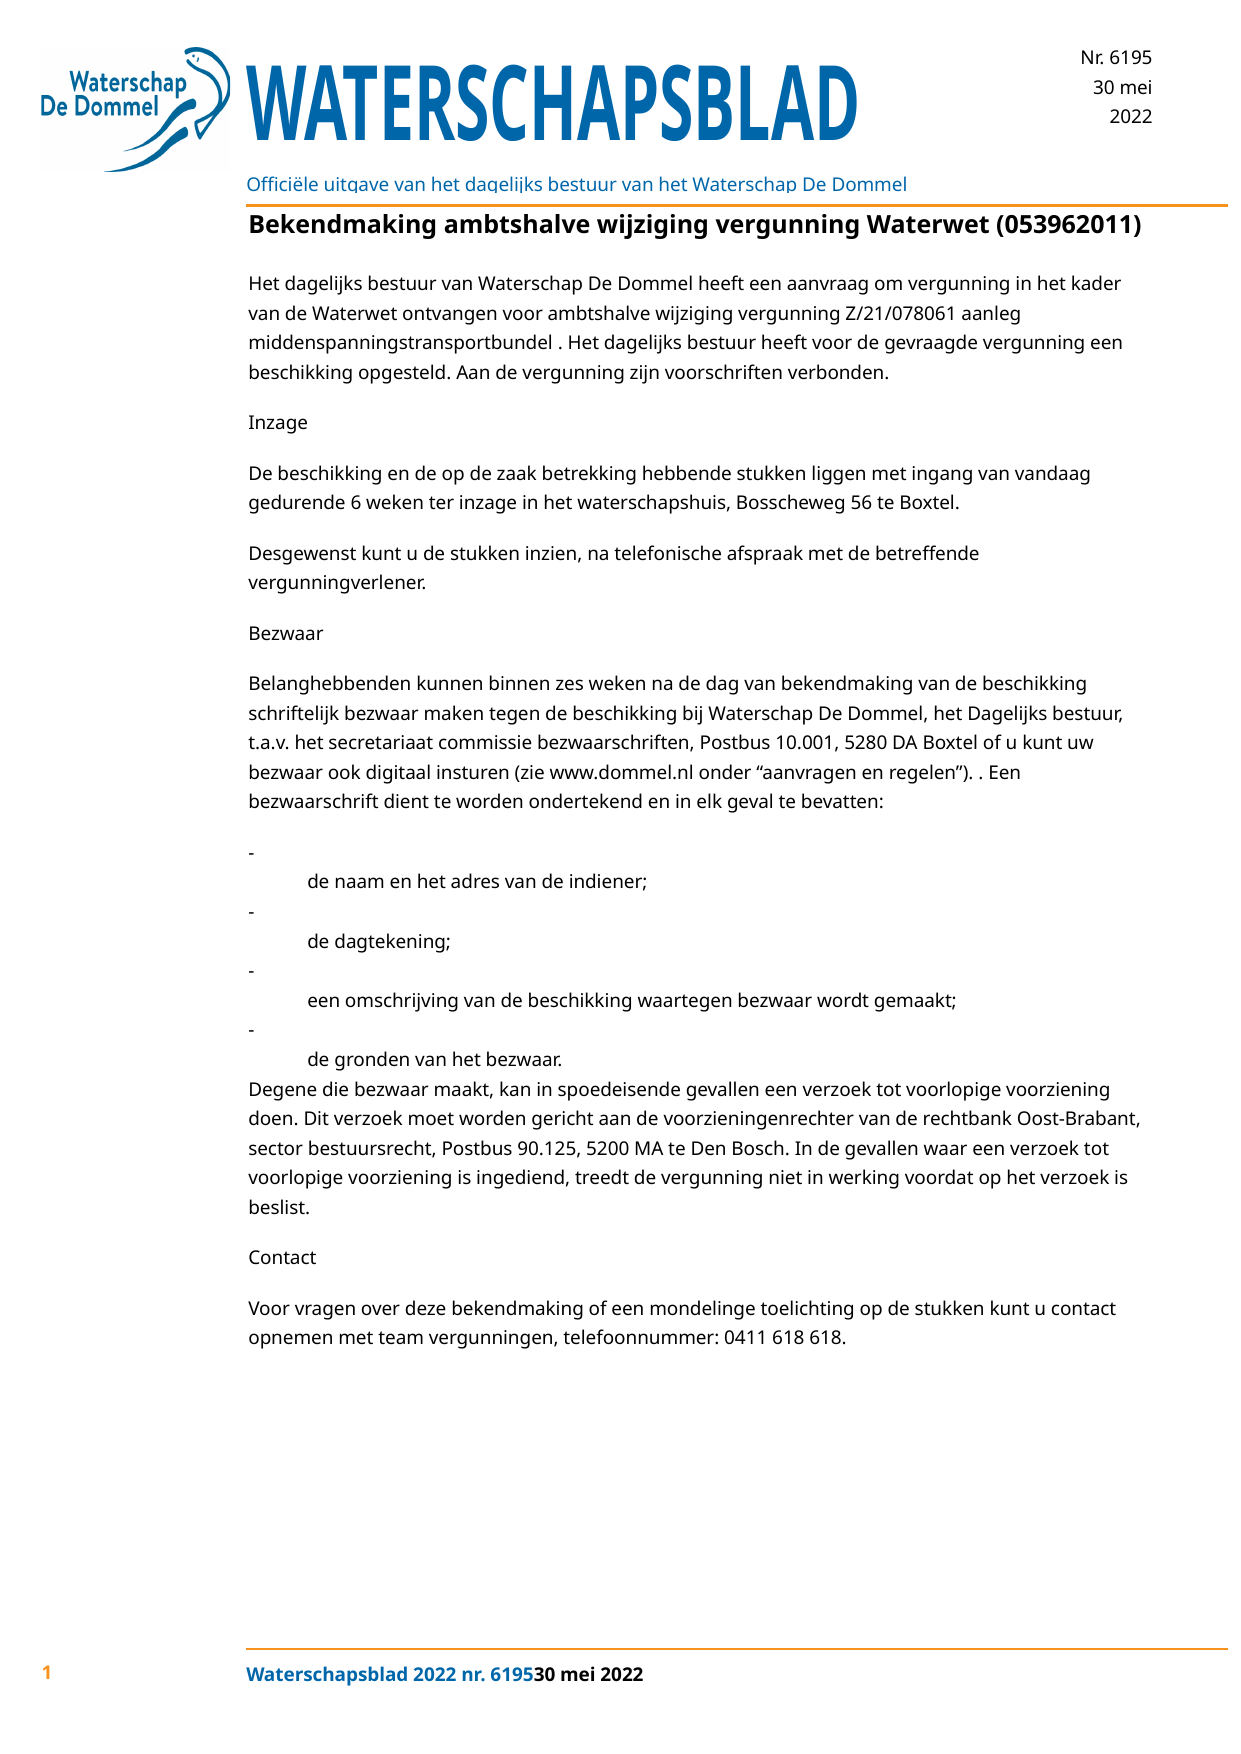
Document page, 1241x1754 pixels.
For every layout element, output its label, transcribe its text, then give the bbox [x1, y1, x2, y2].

list een omschrijving van de beschikking waartegen bezwaar wordt gemaakt; [248, 987, 1152, 1013]
text Bekendmaking ambtshalve wijziging vergunning Waterwet (053962011) [248, 207, 1152, 241]
list de gronden van het bezwaar. [248, 1046, 1152, 1072]
picture [198, 118, 210, 131]
picture [41, 47, 231, 172]
text Contact [248, 1244, 1152, 1270]
text Degene die bezwaar maakt, kan in spoedeisende gevallen een verzoek tot voorlopige voorziening doen. Dit verzoek moet worden gericht aan de voorzieningenrechter van de rechtbank Oost-Brabant, sector bestuursrecht, Postbus 90.125, 5200 MA te Den Bosch. In de gevallen waar een verzoek tot voorlopige voorziening is ingediend, treedt de vergunning niet in werking voordat op het verzoek is beslist. [248, 1076, 1152, 1220]
text De beschikking en de op de zaak betrekking hebbende stukken liggen met ingang van vandaag gedurende 6 weken ter inzage in het waterschapshuis, Bosscheweg 56 te Boxtel. [248, 460, 1152, 515]
picture [204, 47, 231, 76]
list de dagtekening; [248, 928, 1152, 953]
list de naam en het adres van de indiener; [248, 869, 1152, 894]
text Desgewenst kunt u de stukken inzien, na telefonische afspraak met de betreffende vergunningverlener. [248, 540, 1152, 595]
text Het dagelijks bestuur van Waterschap De Dommel heeft een aanvraag om vergunning in het kader van de Waterwet ontvangen voor ambtshalve wijziging vergunning Z/21/078061 aanleg middenspanningstransportbundel . Het dagelijks bestuur heeft voor de gevraagde vergunning een beschikking opgesteld. Aan de vergunning zijn voorschriften verbonden. [248, 270, 1152, 385]
text Belanghebbenden kunnen binnen zes weken na de dag van bekendmaking van de beschikking schriftelijk bezwaar maken tegen de beschikking bij Waterschap De Dommel, het Dagelijks bestuur, t.a.v. het secretariaat commissie bezwaarschriften, Postbus 10.001, 5280 DA Boxtel of u kunt uw bezwaar ook digitaal insturen (zie www.dommel.nl onder “aanvragen en regelen”). . Een bezwaarschrift dient te worden ondertekend en in elk geval te bevatten: [248, 670, 1152, 814]
text Bezwaar [248, 620, 1152, 646]
text Inzage [248, 409, 1152, 435]
text Voor vragen over deze bekendmaking of een mondelinge toelichting op de stukken kunt u contact opnemen met team vergunningen, telefoonnummer: 0411 618 618. [248, 1295, 1152, 1350]
picture [45, 99, 51, 111]
